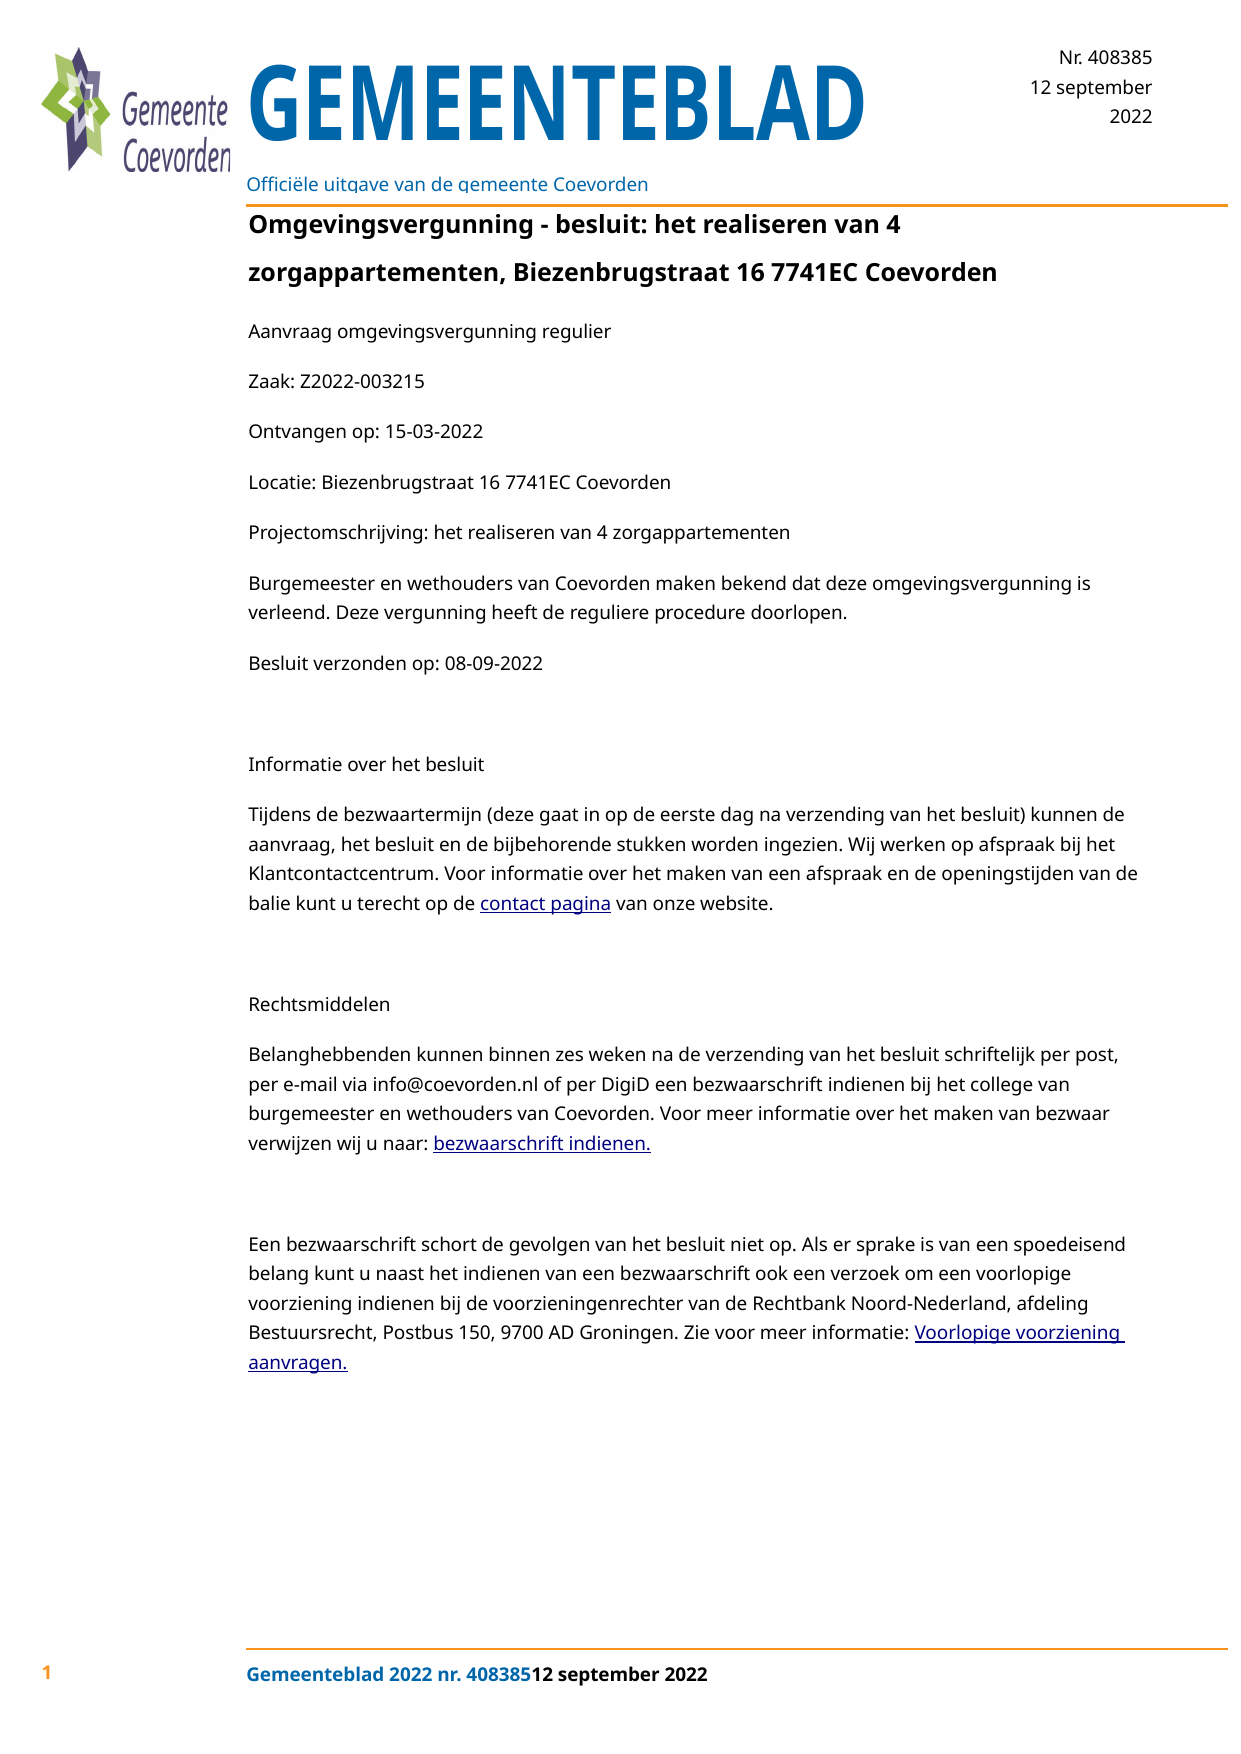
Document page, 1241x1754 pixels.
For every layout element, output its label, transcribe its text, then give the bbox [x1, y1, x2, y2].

text Omgevingsvergunning - besluit: het realiseren van 4 zorgappartementen, Biezenbrugstraat 16 7741EC Coevorden [248, 207, 1152, 288]
text Aanvraag omgevingsvergunning regulier [248, 318, 1152, 344]
text Belanghebbenden kunnen binnen zes weken na de verzending van het besluit schriftelijk per post, per e-mail via info@coevorden.nl of per DigiD een bezwaarschrift indienen bij het college van burgemeester en wethouders van Coevorden. Voor meer informatie over het maken van bezwaar verwijzen wij u naar: bezwaarschrift indienen. [248, 1041, 1152, 1156]
text Projectomschrijving: het realiseren van 4 zorgappartementen [248, 519, 1152, 545]
text Locatie: Biezenbrugstraat 16 7741EC Coevorden [248, 469, 1152, 495]
text Een bezwaarschrift schort de gevolgen van het besluit niet op. Als er sprake is van een spoedeisend belang kunt u naast het indienen van een bezwaarschrift ook een verzoek om een voorlopige voorziening indienen bij de voorzieningenrechter van de Rechtbank Noord-Nederland, afdeling Bestuursrecht, Postbus 150, 9700 AD Groningen. Zie voor meer informatie: Voorlopige voorziening aanvragen. [248, 1231, 1152, 1375]
text Tijdens de bezwaartermijn (deze gaat in op de eerste dag na verzending van het besluit) kunnen de aanvraag, het besluit en de bijbehorende stukken worden ingezien. Wij werken op afspraak bij het Klantcontactcentrum. Voor informatie over het maken van een afspraak en de openingstijden van de balie kunt u terecht op de contact pagina van onze website. [248, 801, 1152, 916]
text Rechtsmiddelen [248, 991, 1152, 1017]
text Burgemeester en wethouders van Coevorden maken bekend dat deze omgevingsvergunning is verleend. Deze vergunning heeft de reguliere procedure doorlopen. [248, 570, 1152, 625]
text Zaak: Z2022-003215 [248, 368, 1152, 394]
text Informatie over het besluit [248, 751, 1152, 777]
text Besluit verzonden op: 08-09-2022 [248, 650, 1152, 676]
picture [41, 47, 231, 172]
text Ontvangen op: 15-03-2022 [248, 419, 1152, 444]
